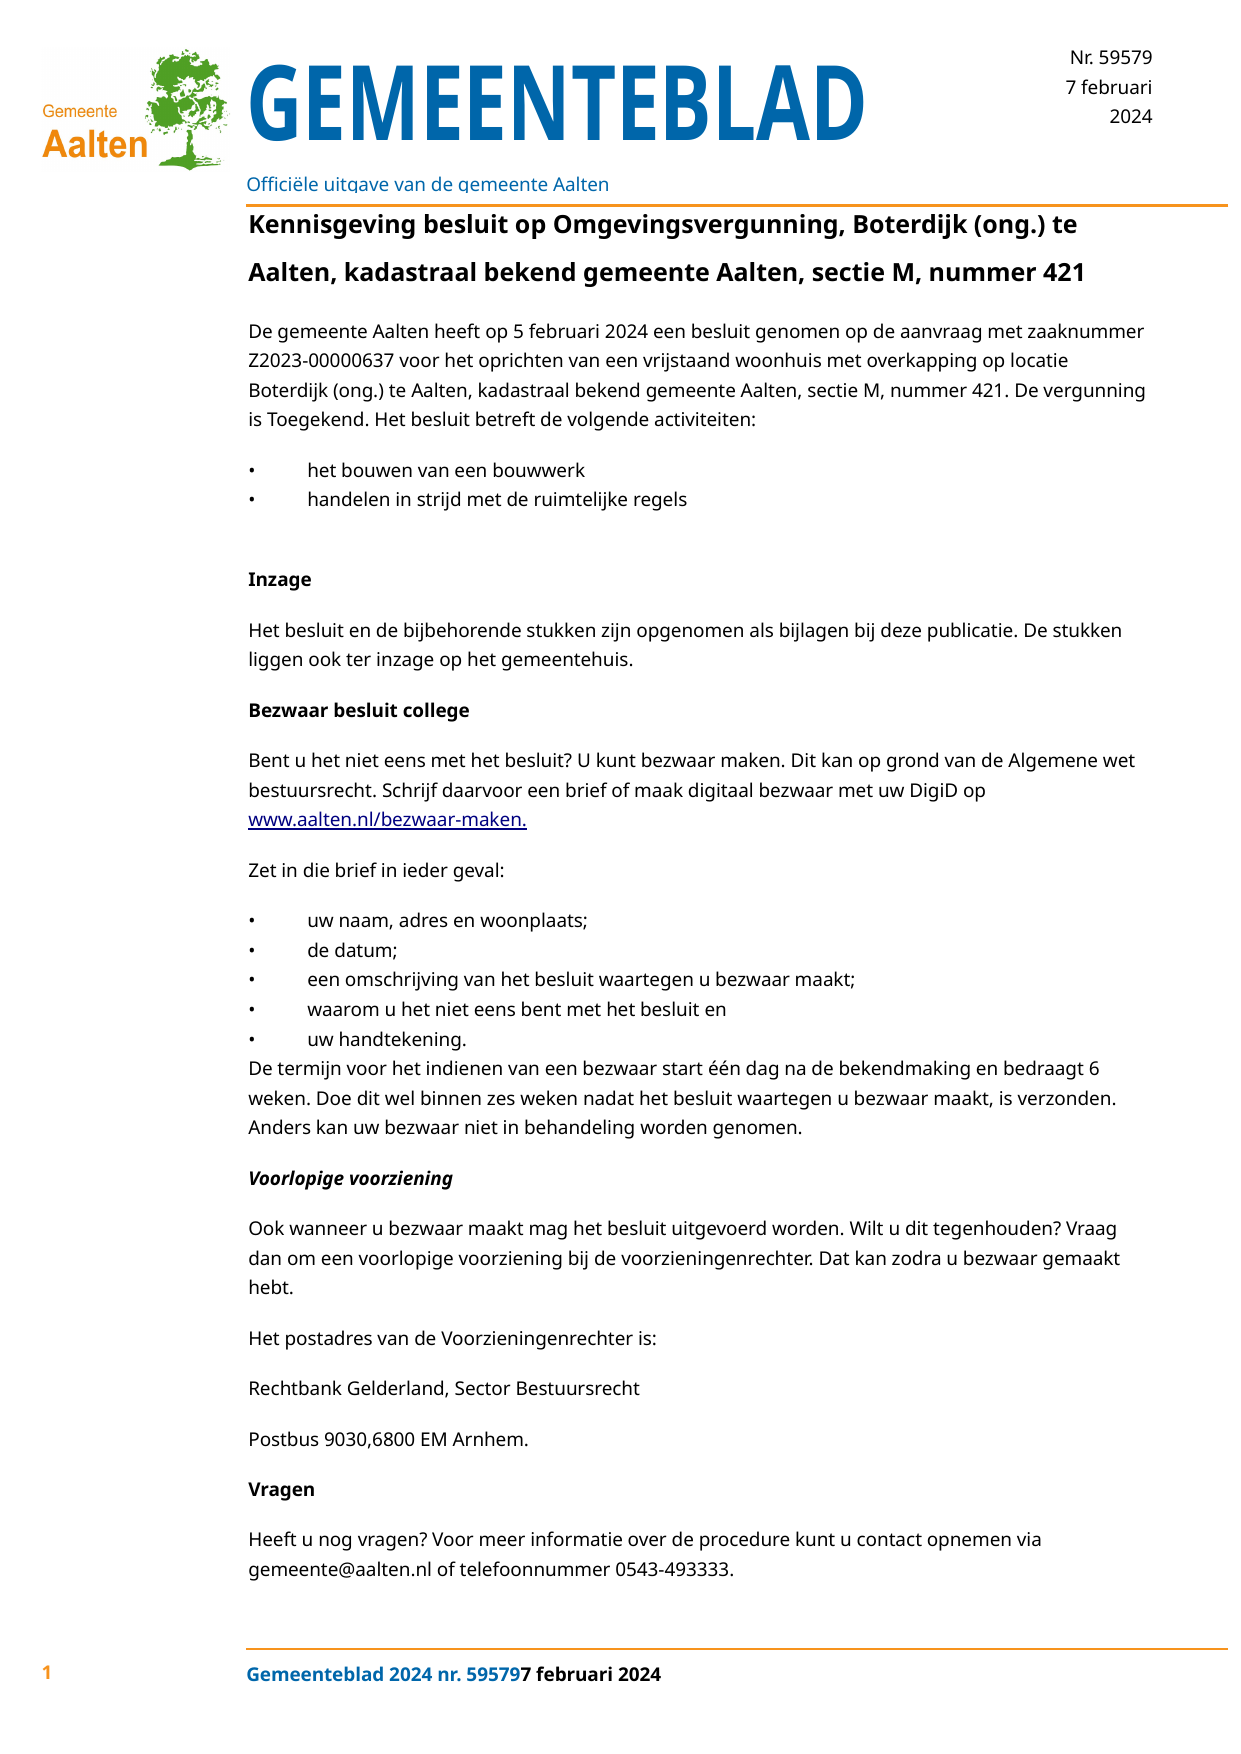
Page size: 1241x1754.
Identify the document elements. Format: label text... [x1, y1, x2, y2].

text De gemeente Aalten heeft op 5 februari 2024 een besluit genomen op de aanvraag met zaaknummer Z2023-00000637 voor het oprichten van een vrijstaand woonhuis met overkapping op locatie Boterdijk (ong.) te Aalten, kadastraal bekend gemeente Aalten, sectie M, nummer 421. De vergunning is Toegekend. Het besluit betreft de volgende activiteiten: [248, 318, 1152, 432]
text Postbus 9030,6800 EM Arnhem. [248, 1426, 1152, 1452]
text Inzage [248, 567, 1152, 592]
picture [41, 47, 231, 172]
list handelen in strijd met de ruimtelijke regels [248, 487, 1152, 512]
list waarom u het niet eens bent met het besluit en [248, 996, 1152, 1022]
text Voorlopige voorziening [248, 1165, 1152, 1191]
list uw handtekening. [248, 1026, 1152, 1052]
text Ook wanneer u bezwaar maakt mag het besluit uitgevoerd worden. Wilt u dit tegenhouden? Vraag dan om een voorlopige voorziening bij de voorzieningenrechter. Dat kan zodra u bezwaar gemaakt hebt. [248, 1215, 1152, 1300]
list een omschrijving van het besluit waartegen u bezwaar maakt; [248, 967, 1152, 992]
text De termijn voor het indienen van een bezwaar start één dag na de bekendmaking en bedraagt 6 weken. Doe dit wel binnen zes weken nadat het besluit waartegen u bezwaar maakt, is verzonden. Anders kan uw bezwaar niet in behandeling worden genomen. [248, 1055, 1152, 1140]
text Kennisgeving besluit op Omgevingsvergunning, Boterdijk (ong.) te Aalten, kadastraal bekend gemeente Aalten, sectie M, nummer 421 [248, 207, 1152, 288]
text Rechtbank Gelderland, Sector Bestuursrecht [248, 1375, 1152, 1401]
list de datum; [248, 937, 1152, 963]
text Bezwaar besluit college [248, 697, 1152, 723]
text Heeft u nog vragen? Voor meer informatie over de procedure kunt u contact opnemen via gemeente@aalten.nl of telefoonnummer 0543-493333. [248, 1527, 1152, 1582]
text Vragen [248, 1476, 1152, 1502]
text Het besluit en de bijbehorende stukken zijn opgenomen als bijlagen bij deze publicatie. De stukken liggen ook ter inzage op het gemeentehuis. [248, 617, 1152, 672]
list het bouwen van een bouwwerk [248, 457, 1152, 483]
text Zet in die brief in ieder geval: [248, 857, 1152, 883]
text Bent u het niet eens met het besluit? U kunt bezwaar maken. Dit kan op grond van de Algemene wet bestuursrecht. Schrijf daarvoor een brief of maak digitaal bezwaar met uw DigiD op www.aalten.nl/bezwaar-maken. [248, 747, 1152, 832]
list uw naam, adres en woonplaats; [248, 907, 1152, 933]
text Het postadres van de Voorzieningenrechter is: [248, 1325, 1152, 1351]
